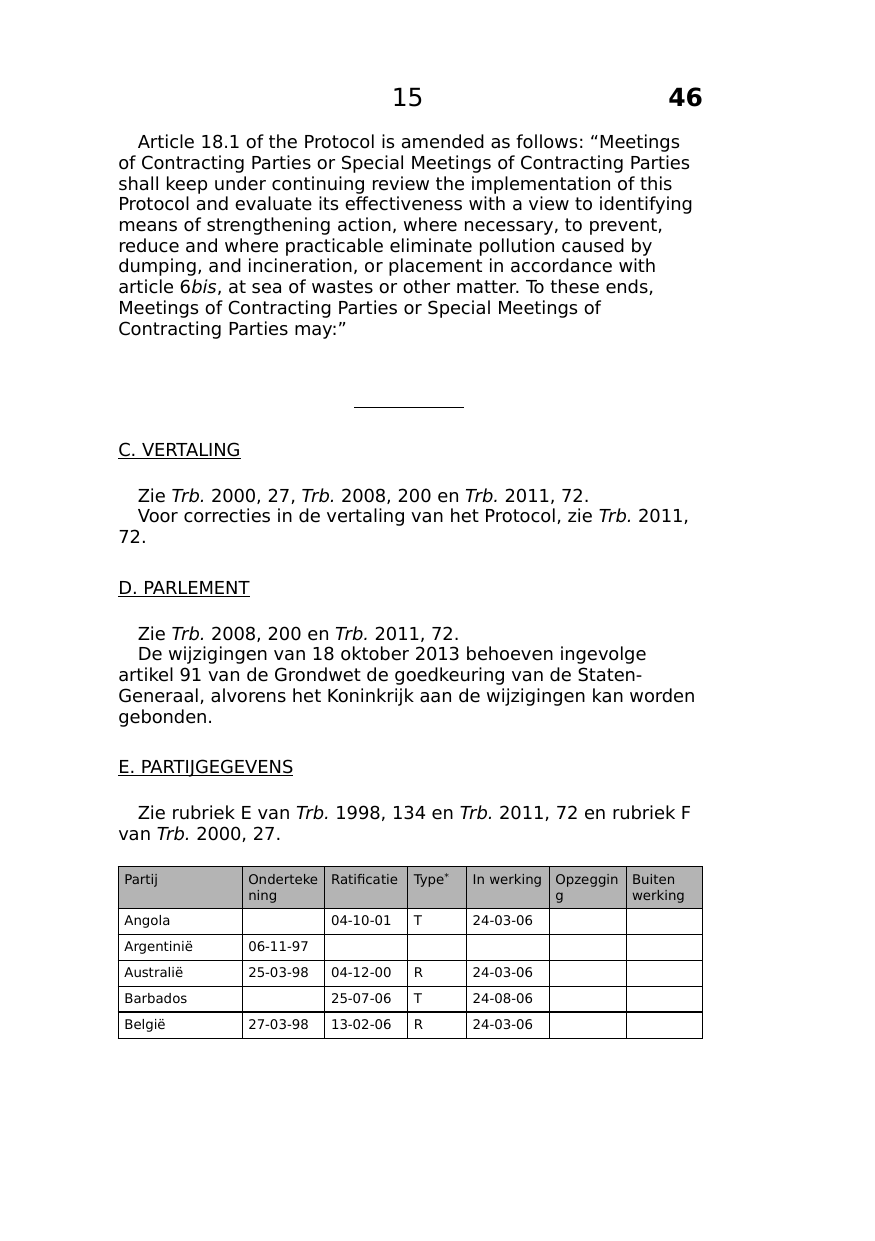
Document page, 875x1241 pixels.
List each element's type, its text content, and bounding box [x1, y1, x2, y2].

table_cell [408, 935, 466, 959]
table_cell [550, 909, 626, 934]
table_header Type* [408, 867, 466, 908]
table_cell 24-08-06 [467, 987, 549, 1011]
table_cell 13-02-06 [325, 1013, 407, 1037]
text Zie Trb. 2000, 27, Trb. 2008, 200 en Trb. 2011, 72. [118, 486, 703, 506]
text Voor correcties in de vertaling van het Protocol, zie Trb. 2011, 72. [118, 506, 703, 548]
table_cell 24-03-06 [467, 909, 549, 934]
table_cell R [408, 1013, 466, 1037]
table_cell [627, 935, 702, 959]
table_cell [550, 961, 626, 986]
table_cell [627, 1013, 702, 1037]
table_cell T [408, 987, 466, 1011]
table_cell [627, 987, 702, 1011]
text Zie Trb. 2008, 200 en Trb. 2011, 72. [118, 623, 703, 644]
table_cell 25-03-98 [243, 961, 324, 986]
table_cell 25-07-06 [325, 987, 407, 1011]
table_cell 24-03-06 [467, 1013, 549, 1037]
table_cell België [119, 1013, 242, 1037]
table_header Ratificatie [325, 867, 407, 908]
table_cell Australië [119, 961, 242, 986]
table_cell Barbados [119, 987, 242, 1011]
table_cell [325, 935, 407, 959]
table_header Buiten werking [627, 867, 702, 908]
table_cell T [408, 909, 466, 934]
subtitle E. PARTIJGEGEVENS [118, 757, 703, 778]
table_header Opzegging [550, 867, 626, 908]
table_cell 24-03-06 [467, 961, 549, 986]
subtitle C. VERTALING [118, 440, 703, 461]
table_header Partij [119, 867, 242, 908]
text Article 18.1 of the Protocol is amended as follows: “Meetings of Contracting Parties or Special Meetings of Contracting Parties shall keep under continuing review the implementation of this Protocol and evaluate its effectiveness with a view to identifying means of strengthening action, where necessary, to prevent, reduce and where practicable eliminate pollution caused by dumping, and incineration, or placement in accordance with article 6bis, at sea of wastes or other matter. To these ends, Meetings of Contracting Parties or Special Meetings of Contracting Parties may:” [118, 132, 703, 339]
table_cell 04-12-00 [325, 961, 407, 986]
table_cell [550, 935, 626, 959]
table_cell 27-03-98 [243, 1013, 324, 1037]
table_header In werking [467, 867, 549, 908]
table_cell [243, 987, 324, 1011]
table_cell R [408, 961, 466, 986]
table_cell 06-11-97 [243, 935, 324, 959]
table_cell Argentinië [119, 935, 242, 959]
table_cell 04-10-01 [325, 909, 407, 934]
table_cell [467, 935, 549, 959]
table_cell [550, 1013, 626, 1037]
text De wijzigingen van 18 oktober 2013 behoeven ingevolge artikel 91 van de Grondwet de goedkeuring van de Staten-Generaal, alvorens het Koninkrijk aan de wijzigingen kan worden gebonden. [118, 644, 703, 727]
table_cell [627, 961, 702, 986]
table_cell Angola [119, 909, 242, 934]
subtitle D. PARLEMENT [118, 578, 703, 598]
table_header Ondertekening [243, 867, 324, 908]
table_cell [627, 909, 702, 934]
table_cell [243, 909, 324, 934]
text Zie rubriek E van Trb. 1998, 134 en Trb. 2011, 72 en rubriek F van Trb. 2000, 27. [118, 803, 703, 844]
table_cell [550, 987, 626, 1011]
